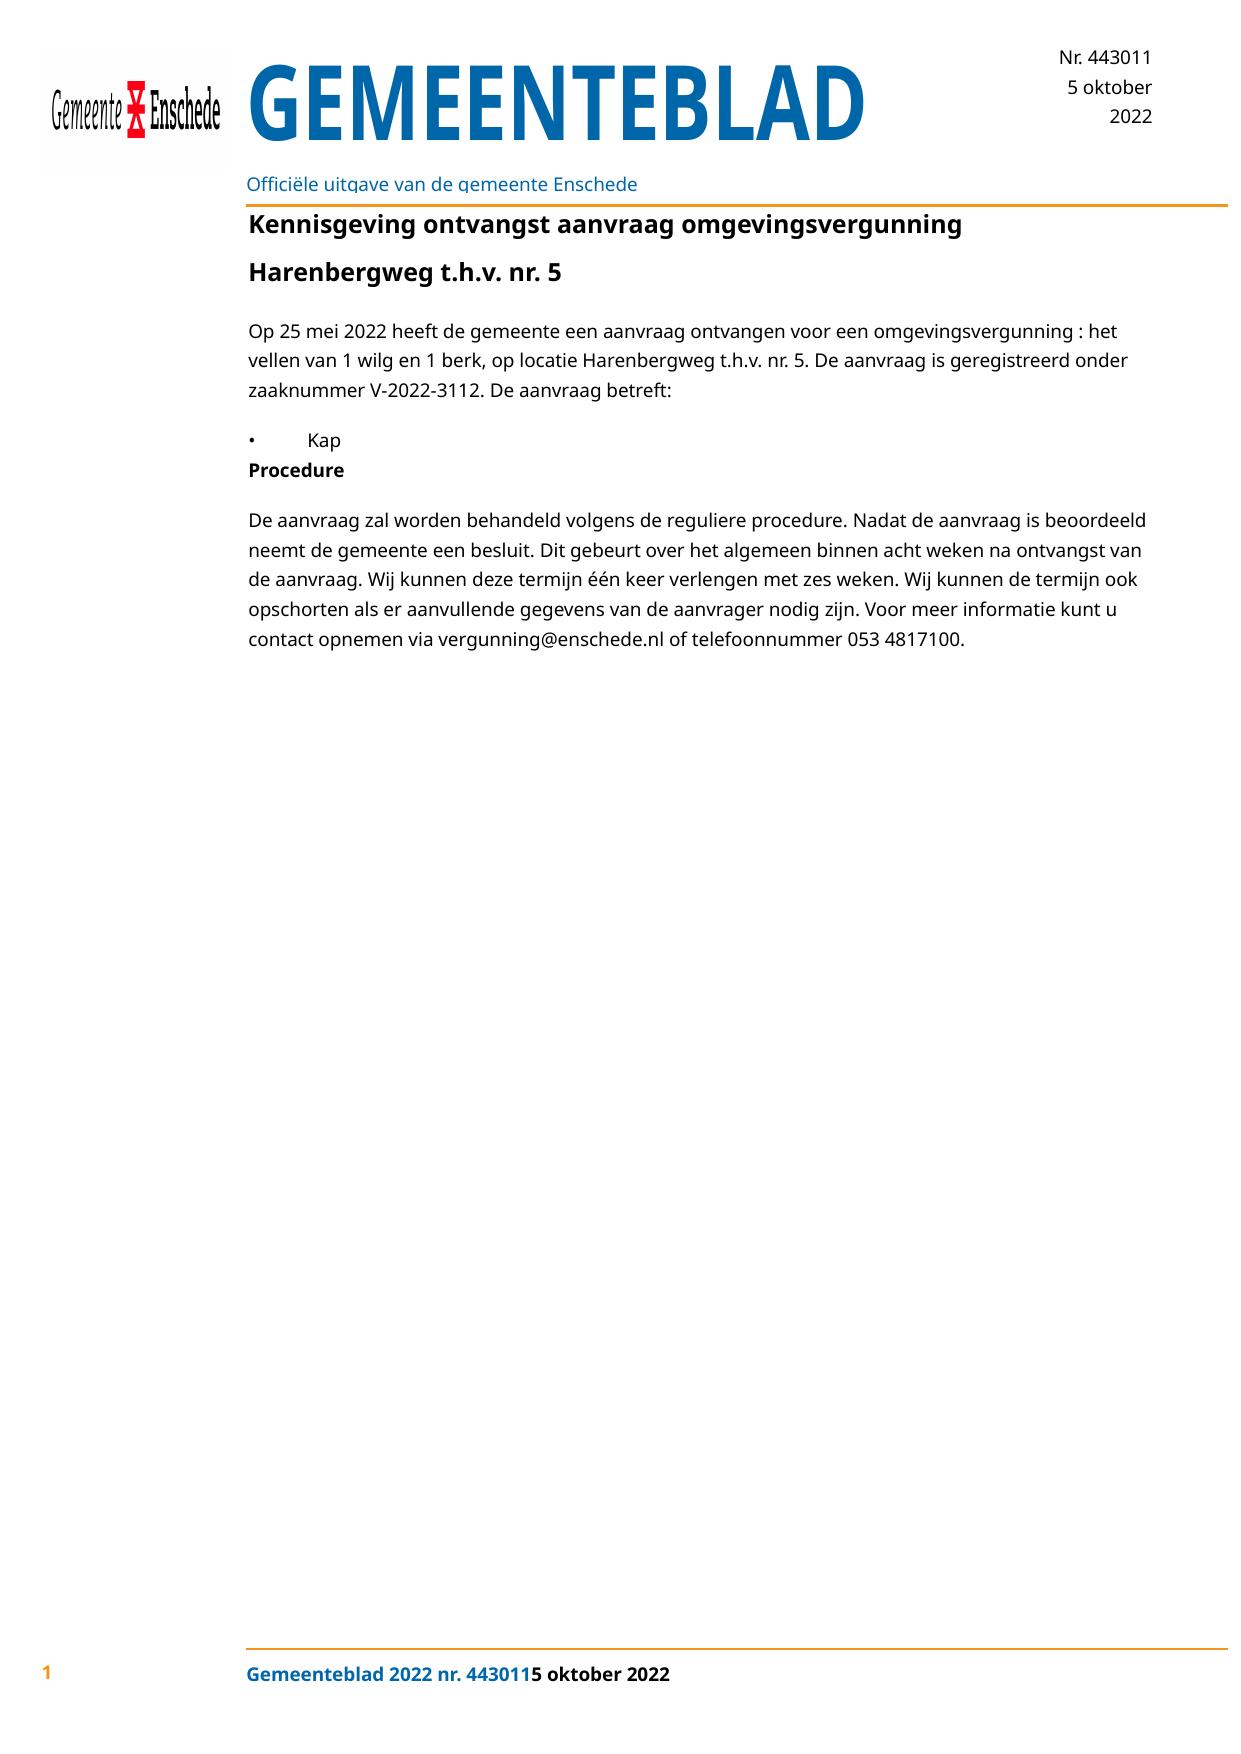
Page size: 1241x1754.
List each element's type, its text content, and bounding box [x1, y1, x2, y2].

text Procedure [248, 457, 1152, 483]
text Kennisgeving ontvangst aanvraag omgevingsvergunning Harenbergweg t.h.v. nr. 5 [248, 207, 1152, 288]
text De aanvraag zal worden behandeld volgens de reguliere procedure. Nadat de aanvraag is beoordeeld neemt de gemeente een besluit. Dit gebeurt over het algemeen binnen acht weken na ontvangst van de aanvraag. Wij kunnen deze termijn één keer verlengen met zes weken. Wij kunnen de termijn ook opschorten als er aanvullende gegevens van de aanvrager nodig zijn. Voor meer informatie kunt u contact opnemen via vergunning@enschede.nl of telefoonnummer 053 4817100. [248, 507, 1152, 652]
list Kap [248, 427, 1152, 453]
picture [41, 47, 231, 172]
text Op 25 mei 2022 heeft de gemeente een aanvraag ontvangen voor een omgevingsvergunning : het vellen van 1 wilg en 1 berk, op locatie Harenbergweg t.h.v. nr. 5. De aanvraag is geregistreerd onder zaaknummer V-2022-3112. De aanvraag betreft: [248, 318, 1152, 403]
